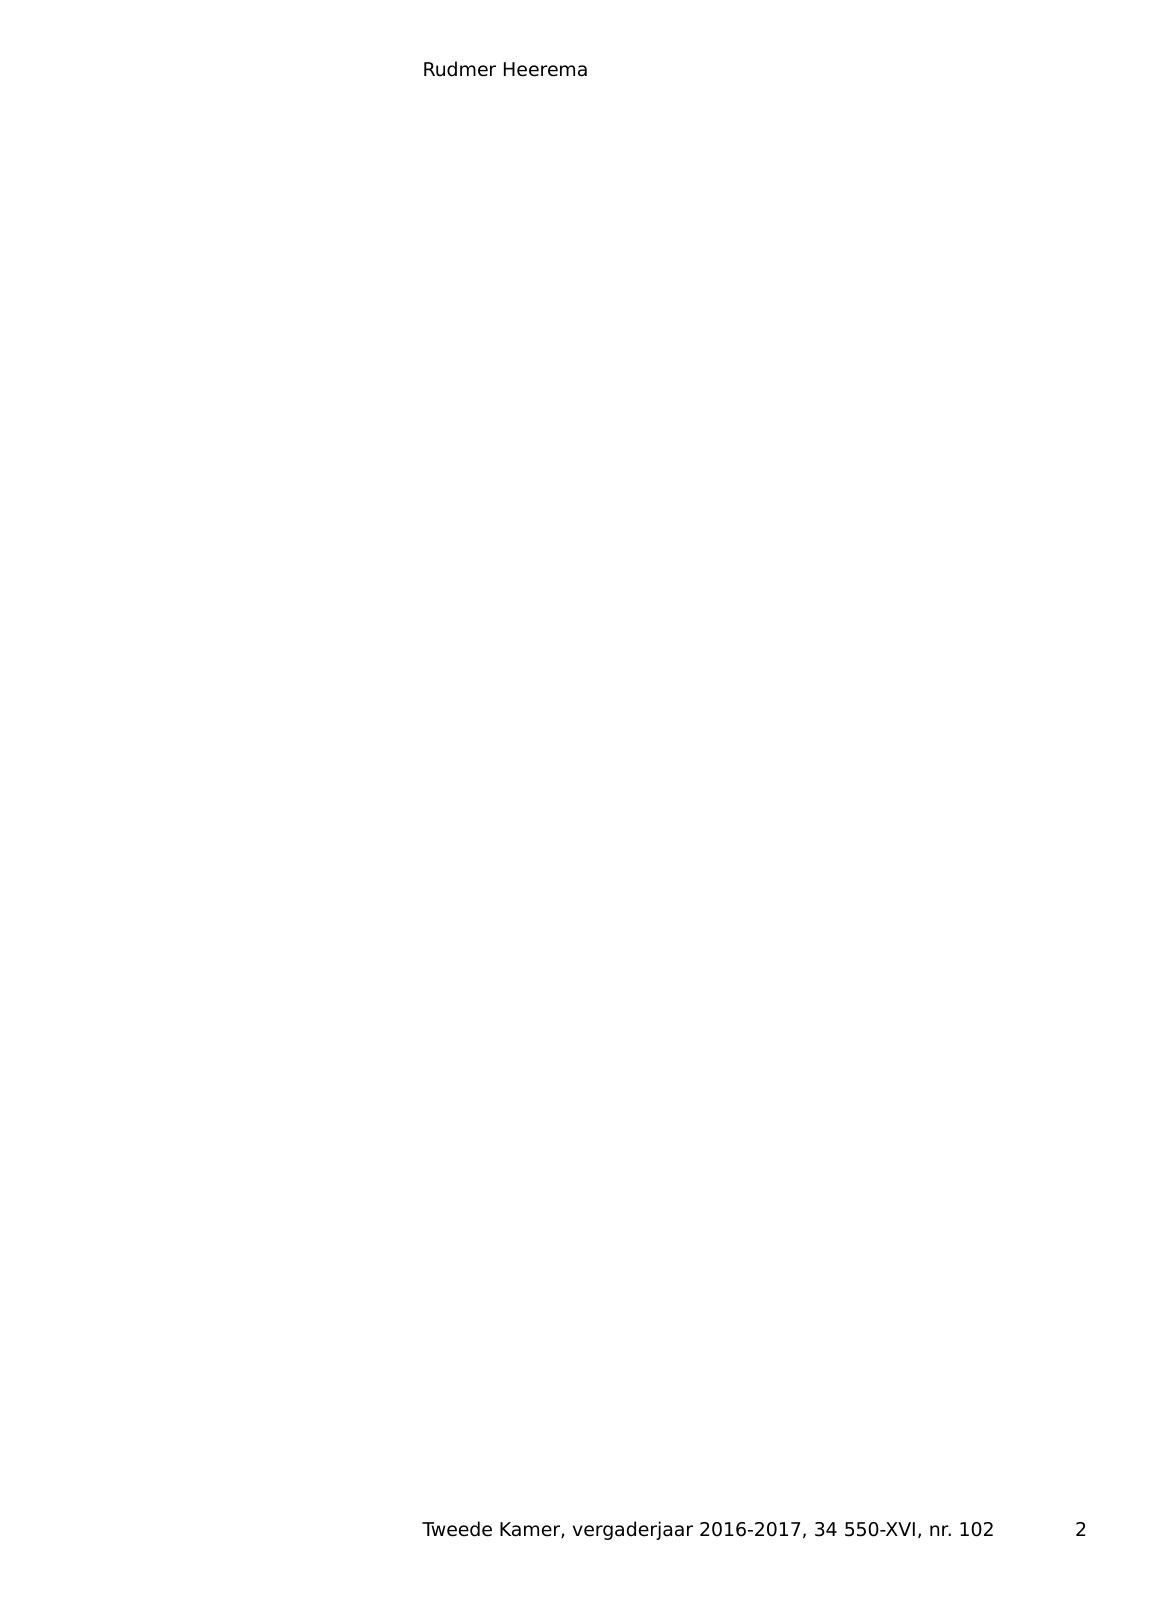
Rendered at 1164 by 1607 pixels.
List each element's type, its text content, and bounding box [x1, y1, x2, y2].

text Rudmer Heerema [422, 59, 1087, 81]
